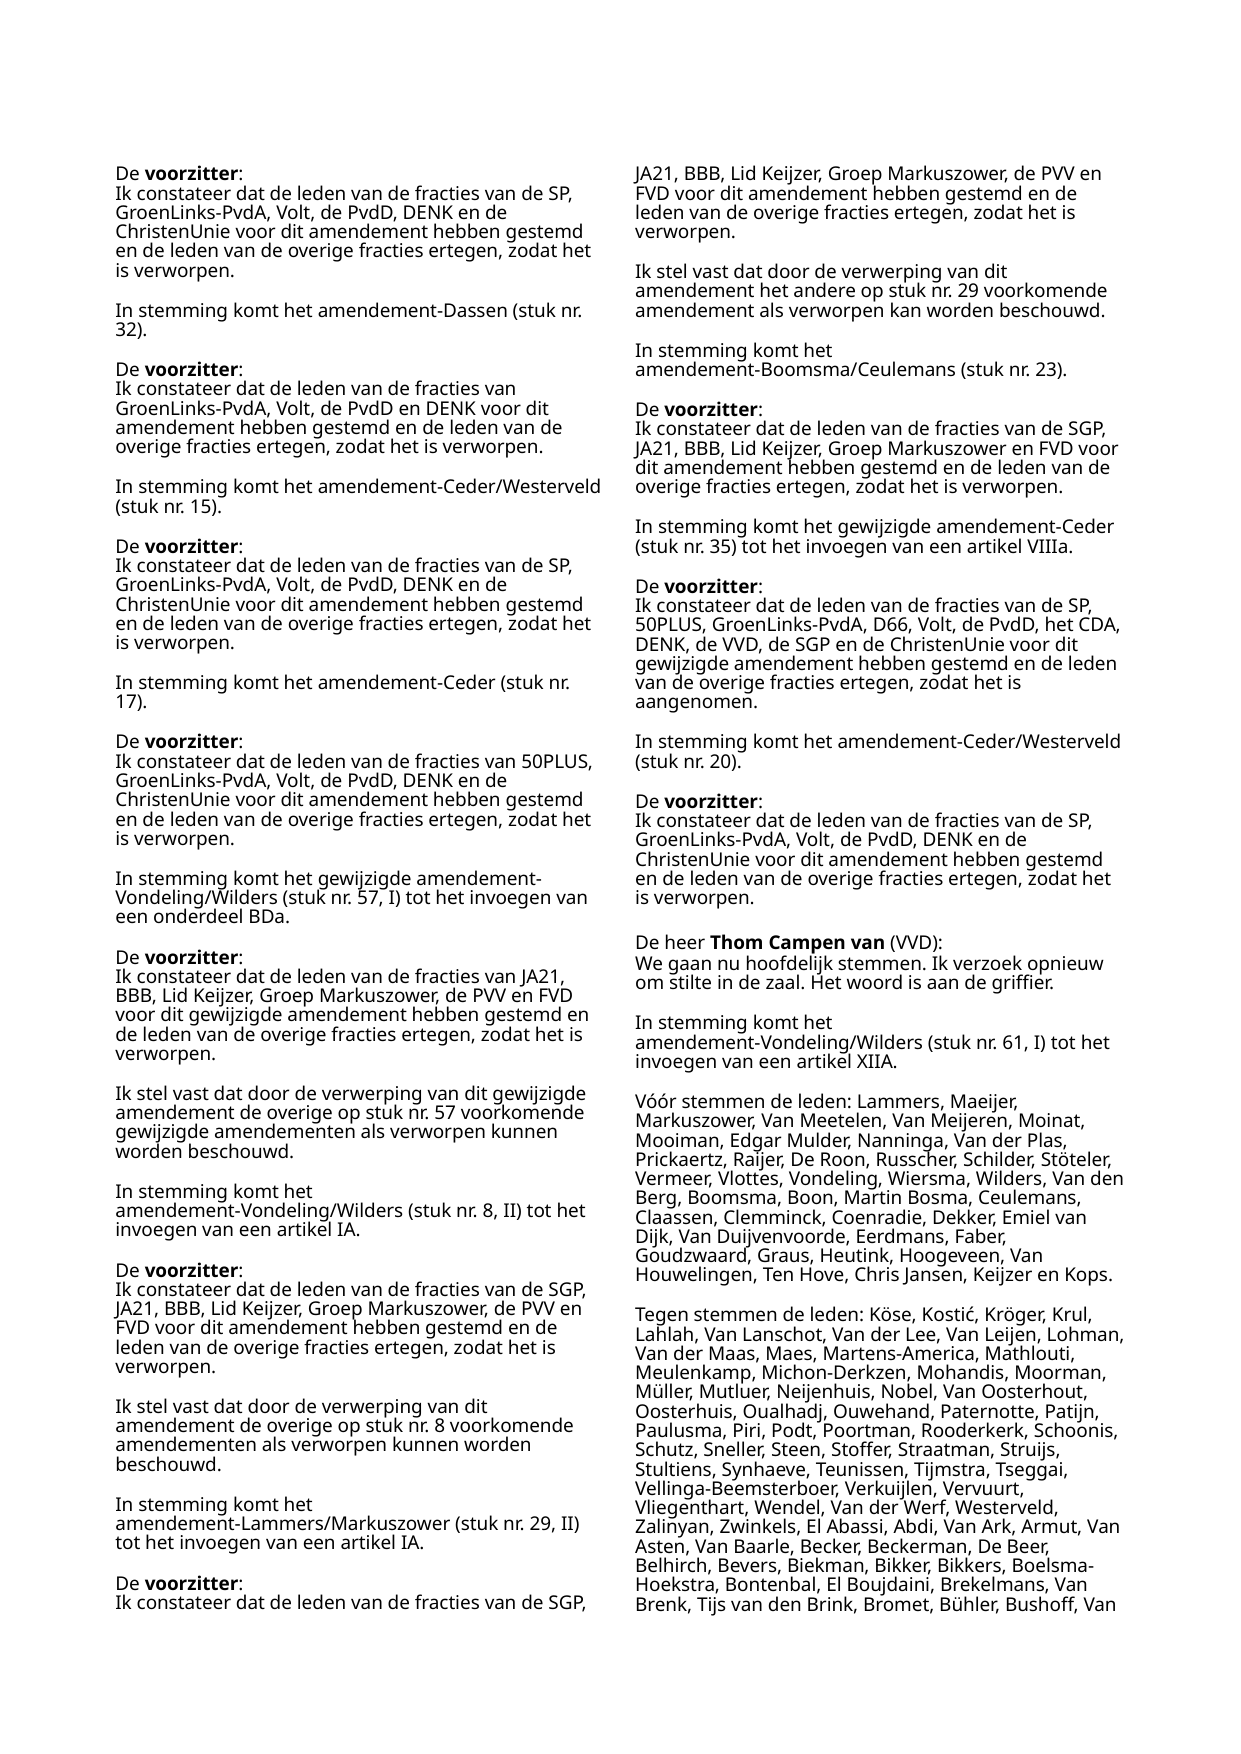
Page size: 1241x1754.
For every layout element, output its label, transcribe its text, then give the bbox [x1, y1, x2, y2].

text In stemming komt het amendement-Vondeling/Wilders (stuk nr. 61, I) tot het invoegen van een artikel XIIA. [635, 1014, 1125, 1072]
text In stemming komt het amendement-Boomsma/Ceulemans (stuk nr. 23). [635, 342, 1125, 380]
text In stemming komt het amendement-Ceder/Westerveld (stuk nr. 15). [115, 478, 605, 517]
text Tegen stemmen de leden: Köse, Kostić, Kröger, Krul, Lahlah, Van Lanschot, Van der Lee, Van Leijen, Lohman, Van der Maas, Maes, Martens-America, Mathlouti, Meulenkamp, Michon-Derkzen, Mohandis, Moorman, Müller, Mutluer, Neijenhuis, Nobel, Van Oosterhout, Oosterhuis, Oualhadj, Ouwehand, Paternotte, Patijn, Paulusma, Piri, Podt, Poortman, Rooderkerk, Schoonis, Schutz, Sneller, Steen, Stoffer, Straatman, Struijs, Stultiens, Synhaeve, Teunissen, Tijmstra, Tseggai, Vellinga-Beemsterboer, Verkuijlen, Vervuurt, Vliegenthart, Wendel, Van der Werf, Westerveld, Zalinyan, Zwinkels, El Abassi, Abdi, Van Ark, Armut, Van Asten, Van Baarle, Becker, Beckerman, De Beer, Belhirch, Bevers, Biekman, Bikker, Bikkers, Boelsma-Hoekstra, Bontenbal, El Boujdaini, Brekelmans, Van Brenk, Tijs van den Brink, Bromet, Bühler, Bushoff, Van [635, 1306, 1125, 1615]
text We gaan nu hoofdelijk stemmen. Ik verzoek opnieuw om stilte in de zaal. Het woord is aan de griffier. [635, 955, 1125, 993]
text In stemming komt het gewijzigde amendement-Vondeling/Wilders (stuk nr. 57, I) tot het invoegen van een onderdeel BDa. [115, 870, 605, 928]
text De voorzitter: [115, 361, 605, 380]
text Ik constateer dat de leden van de fracties van de SP, GroenLinks-PvdA, Volt, de PvdD, DENK en de ChristenUnie voor dit amendement hebben gestemd en de leden van de overige fracties ertegen, zodat het is verworpen. [115, 184, 605, 281]
text De voorzitter: [635, 401, 1125, 420]
text JA21, BBB, Lid Keijzer, Groep Markuszower, de PVV en FVD voor dit amendement hebben gestemd en de leden van de overige fracties ertegen, zodat het is verworpen. [635, 165, 1125, 242]
text Ik stel vast dat door de verwerping van dit amendement de overige op stuk nr. 8 voorkomende amendementen als verworpen kunnen worden beschouwd. [115, 1398, 605, 1475]
text De voorzitter: [115, 949, 605, 968]
text Ik stel vast dat door de verwerping van dit gewijzigde amendement de overige op stuk nr. 57 voorkomende gewijzigde amendementen als verworpen kunnen worden beschouwd. [115, 1085, 605, 1162]
text Ik constateer dat de leden van de fracties van GroenLinks-PvdA, Volt, de PvdD en DENK voor dit amendement hebben gestemd en de leden van de overige fracties ertegen, zodat het is verworpen. [115, 380, 605, 457]
text De voorzitter: [115, 733, 605, 753]
text Ik constateer dat de leden van de fracties van JA21, BBB, Lid Keijzer, Groep Markuszower, de PVV en FVD voor dit gewijzigde amendement hebben gestemd en de leden van de overige fracties ertegen, zodat het is verworpen. [115, 968, 605, 1064]
text Ik constateer dat de leden van de fracties van de SGP, [115, 1594, 605, 1613]
text De voorzitter: [115, 538, 605, 557]
text De heer Thom Campen van (VVD): [635, 929, 1125, 955]
text In stemming komt het amendement-Ceder (stuk nr. 17). [115, 674, 605, 713]
text Ik constateer dat de leden van de fracties van de SP, 50PLUS, GroenLinks-PvdA, D66, Volt, de PvdD, het CDA, DENK, de VVD, de SGP en de ChristenUnie voor dit gewijzigde amendement hebben gestemd en de leden van de overige fracties ertegen, zodat het is aangenomen. [635, 597, 1125, 713]
text Ik constateer dat de leden van de fracties van de SGP, JA21, BBB, Lid Keijzer, Groep Markuszower, de PVV en FVD voor dit amendement hebben gestemd en de leden van de overige fracties ertegen, zodat het is verworpen. [115, 1281, 605, 1377]
text De voorzitter: [115, 1574, 605, 1594]
text De voorzitter: [115, 1262, 605, 1281]
text De voorzitter: [635, 578, 1125, 597]
text In stemming komt het amendement-Lammers/Markuszower (stuk nr. 29, II) tot het invoegen van een artikel IA. [115, 1496, 605, 1554]
text In stemming komt het amendement-Dassen (stuk nr. 32). [115, 302, 605, 340]
text Ik constateer dat de leden van de fracties van de SGP, JA21, BBB, Lid Keijzer, Groep Markuszower en FVD voor dit amendement hebben gestemd en de leden van de overige fracties ertegen, zodat het is verworpen. [635, 420, 1125, 497]
text De voorzitter: [115, 165, 605, 184]
text Ik constateer dat de leden van de fracties van de SP, GroenLinks-PvdA, Volt, de PvdD, DENK en de ChristenUnie voor dit amendement hebben gestemd en de leden van de overige fracties ertegen, zodat het is verworpen. [635, 812, 1125, 908]
text Ik stel vast dat door de verwerping van dit amendement het andere op stuk nr. 29 voorkomende amendement als verworpen kan worden beschouwd. [635, 263, 1125, 321]
text De voorzitter: [635, 793, 1125, 812]
text Ik constateer dat de leden van de fracties van 50PLUS, GroenLinks-PvdA, Volt, de PvdD, DENK en de ChristenUnie voor dit amendement hebben gestemd en de leden van de overige fracties ertegen, zodat het is verworpen. [115, 753, 605, 849]
text In stemming komt het amendement-Vondeling/Wilders (stuk nr. 8, II) tot het invoegen van een artikel IA. [115, 1183, 605, 1241]
text In stemming komt het gewijzigde amendement-Ceder (stuk nr. 35) tot het invoegen van een artikel VIIIa. [635, 518, 1125, 557]
text Vóór stemmen de leden: Lammers, Maeijer, Markuszower, Van Meetelen, Van Meijeren, Moinat, Mooiman, Edgar Mulder, Nanninga, Van der Plas, Prickaertz, Raijer, De Roon, Russcher, Schilder, Stöteler, Vermeer, Vlottes, Vondeling, Wiersma, Wilders, Van den Berg, Boomsma, Boon, Martin Bosma, Ceulemans, Claassen, Clemminck, Coenradie, Dekker, Emiel van Dijk, Van Duijvenvoorde, Eerdmans, Faber, Goudzwaard, Graus, Heutink, Hoogeveen, Van Houwelingen, Ten Hove, Chris Jansen, Keijzer en Kops. [635, 1093, 1125, 1286]
text In stemming komt het amendement-Ceder/Westerveld (stuk nr. 20). [635, 733, 1125, 772]
text Ik constateer dat de leden van de fracties van de SP, GroenLinks-PvdA, Volt, de PvdD, DENK en de ChristenUnie voor dit amendement hebben gestemd en de leden van de overige fracties ertegen, zodat het is verworpen. [115, 557, 605, 653]
